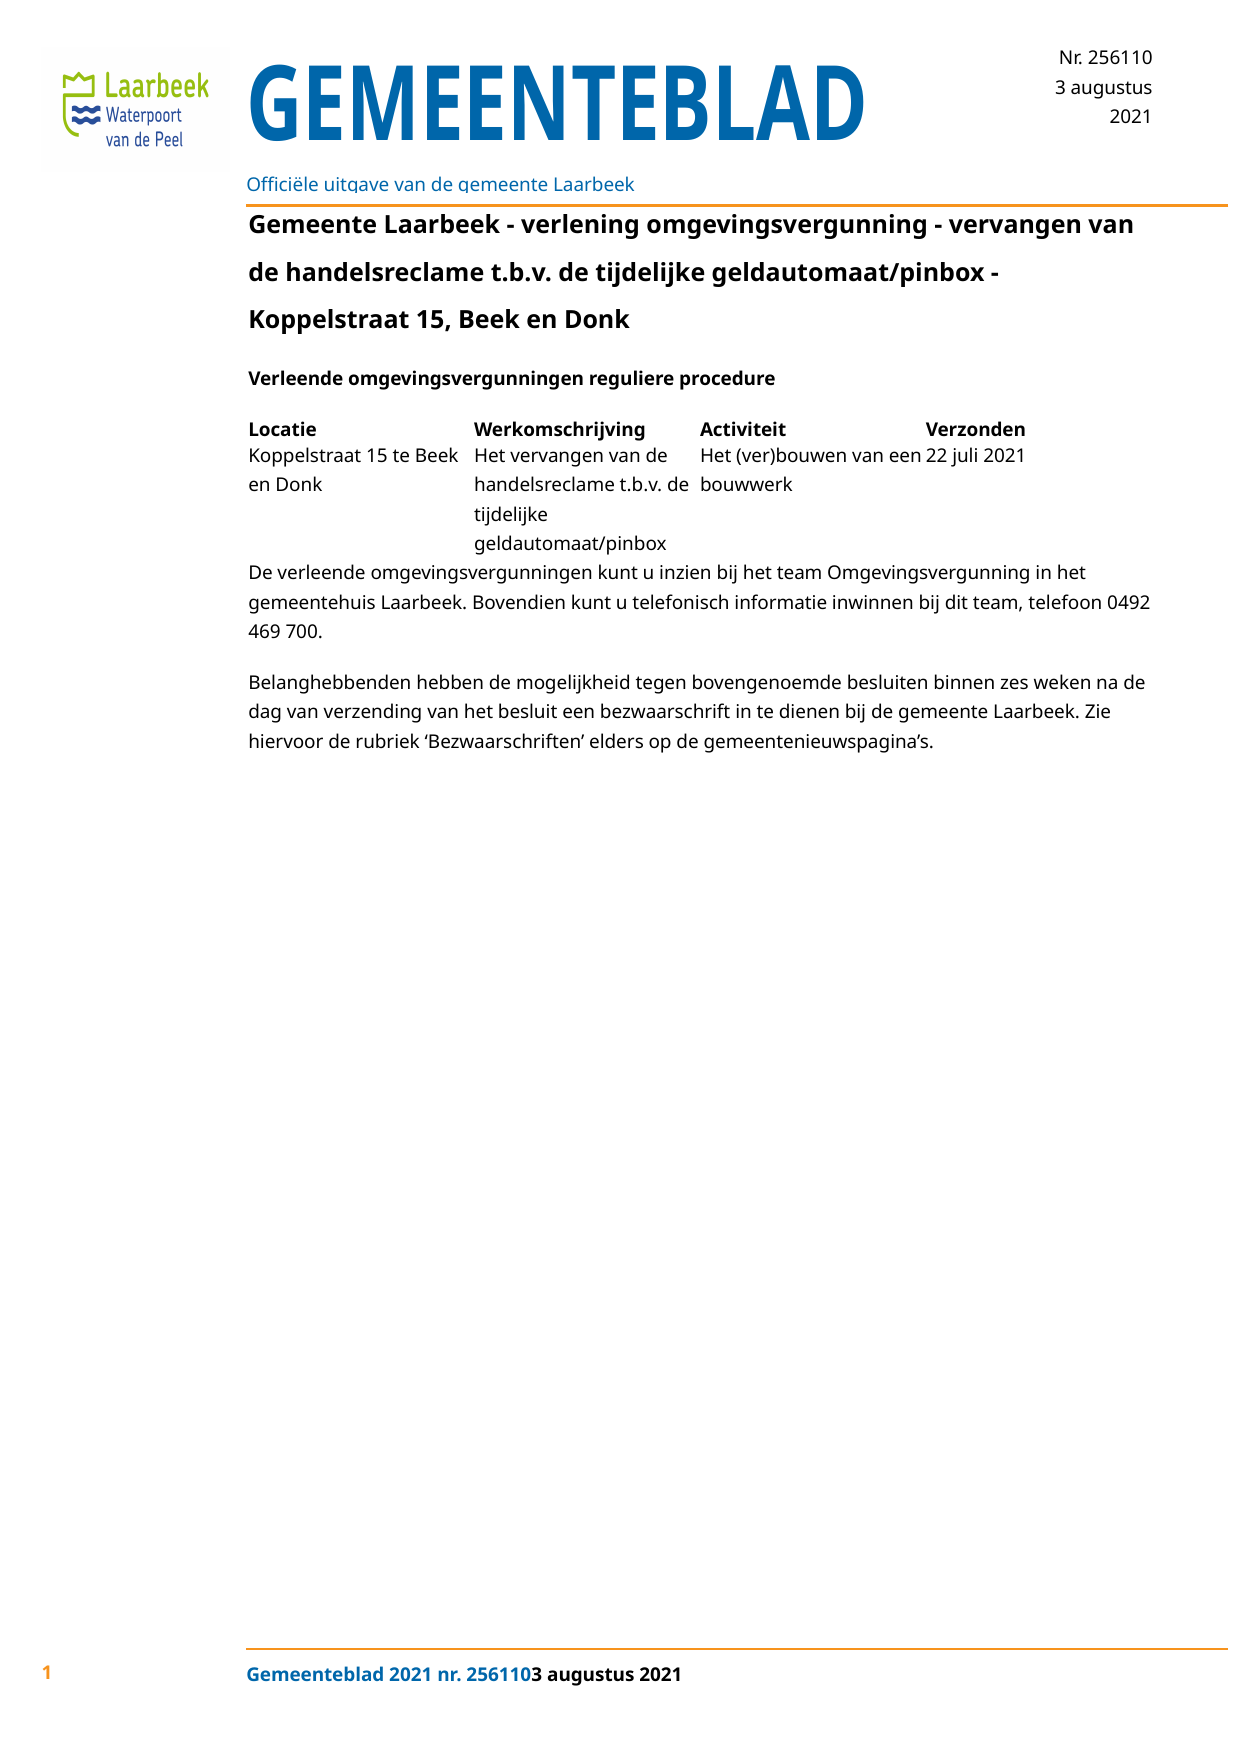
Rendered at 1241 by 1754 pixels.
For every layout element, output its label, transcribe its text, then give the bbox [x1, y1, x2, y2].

text Gemeente Laarbeek - verlening omgevingsvergunning - vervangen van de handelsreclame t.b.v. de tijdelijke geldautomaat/pinbox - Koppelstraat 15, Beek en Donk [248, 207, 1152, 336]
table_cell 22 juli 2021 [926, 442, 1152, 556]
text Verleende omgevingsvergunningen reguliere procedure [248, 366, 1152, 391]
table_header Werkomschrijving [474, 416, 700, 442]
table_header Verzonden [926, 416, 1152, 442]
table_cell Het vervangen van de handelsreclame t.b.v. de tijdelijke geldautomaat/pinbox [474, 442, 700, 556]
text De verleende omgevingsvergunningen kunt u inzien bij het team Omgevingsvergunning in het gemeentehuis Laarbeek. Bovendien kunt u telefonisch informatie inwinnen bij dit team, telefoon 0492 469 700. [248, 559, 1152, 644]
picture [41, 47, 231, 172]
table_header Locatie [248, 416, 474, 442]
text Belanghebbenden hebben de mogelijkheid tegen bovengenoemde besluiten binnen zes weken na de dag van verzending van het besluit een bezwaarschrift in te dienen bij de gemeente Laarbeek. Zie hiervoor de rubriek ‘Bezwaarschriften’ elders op de gemeentenieuwspagina’s. [248, 669, 1152, 754]
table_cell Koppelstraat 15 te Beek en Donk [248, 442, 474, 556]
table_cell Het (ver)bouwen van een bouwwerk [700, 442, 926, 556]
table_header Activiteit [700, 416, 926, 442]
